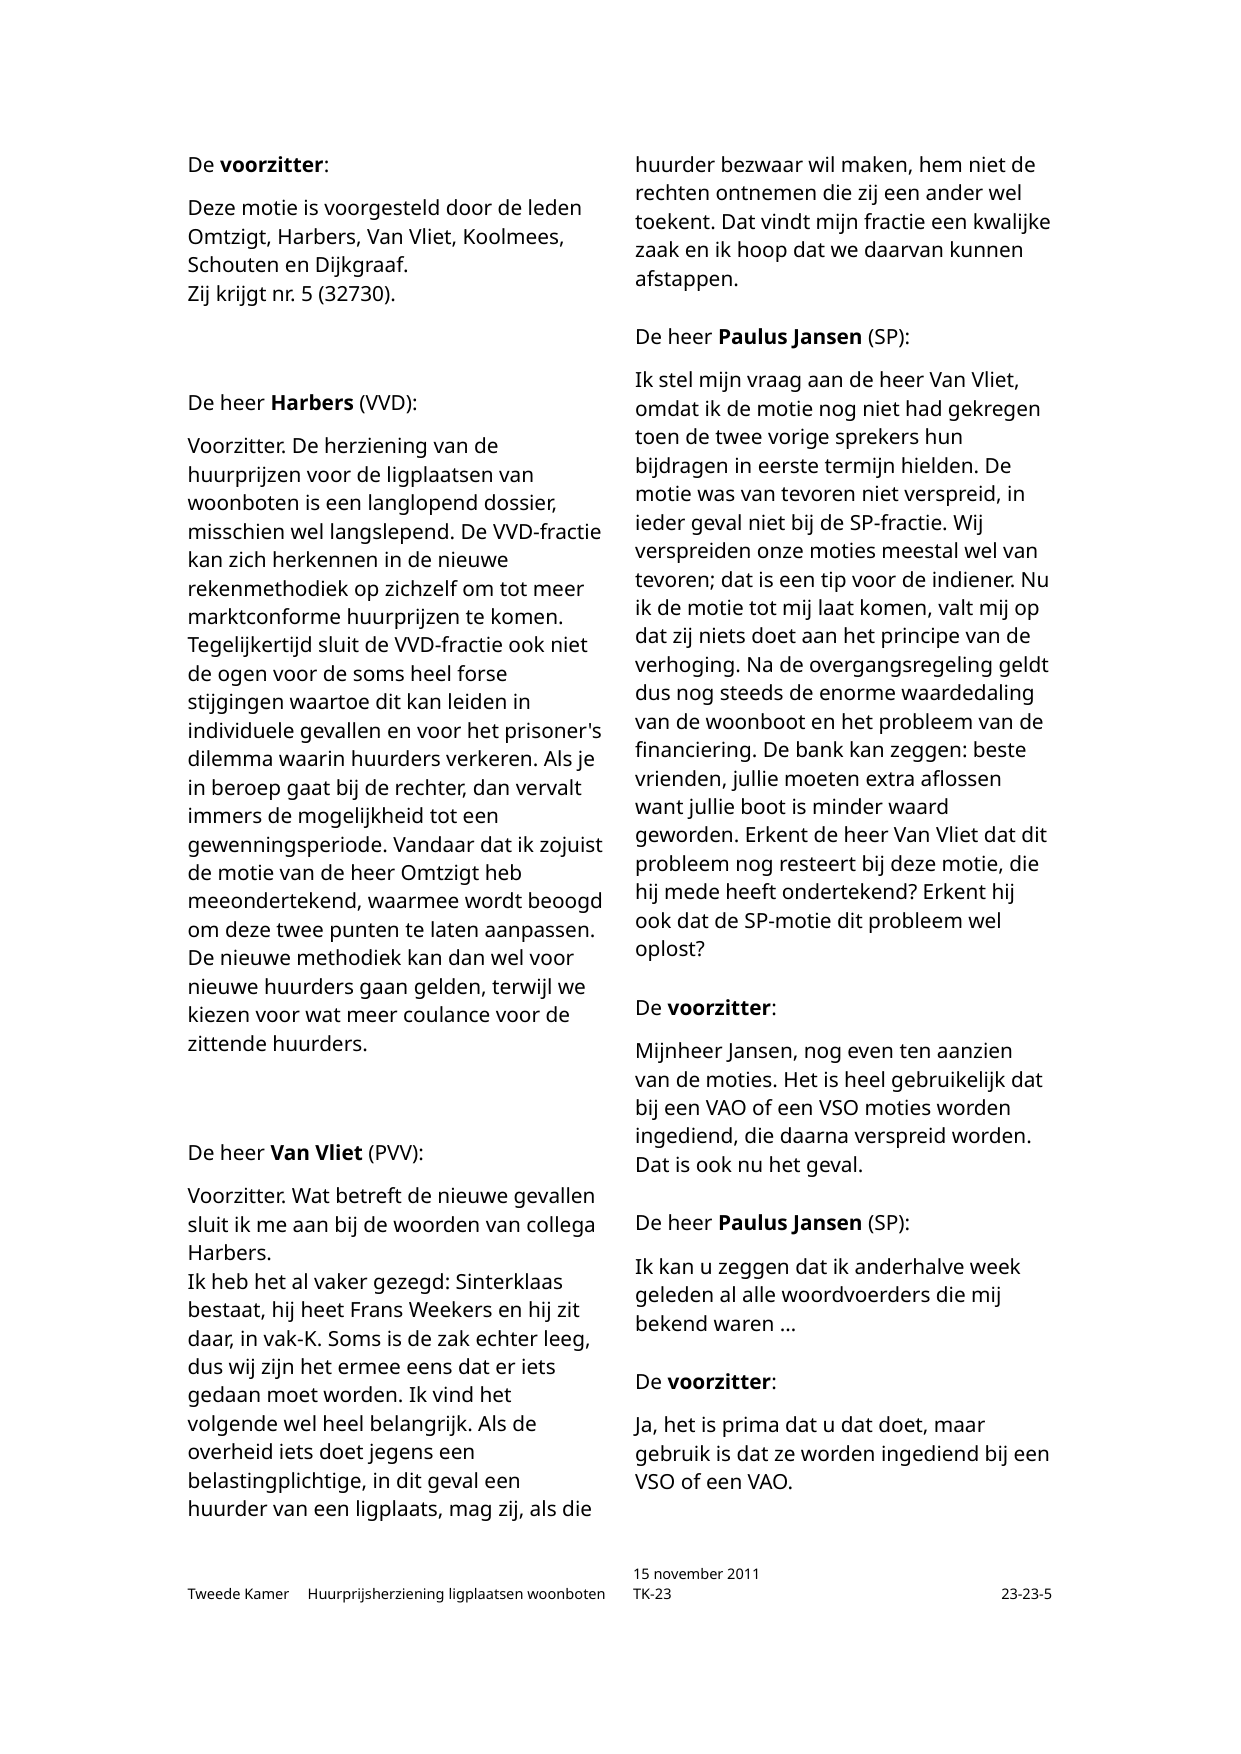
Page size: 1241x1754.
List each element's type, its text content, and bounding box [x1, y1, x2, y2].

text Ik heb het al vaker gezegd: Sinterklaas bestaat, hij heet Frans Weekers en hij zit daar, in vak-K. Soms is de zak echter leeg, dus wij zijn het ermee eens dat er iets gedaan moet worden. Ik vind het volgende wel heel belangrijk. Als de overheid iets doet jegens een belastingplichtige, in dit geval een huurder van een ligplaats, mag zij, als die [187, 1267, 605, 1523]
text Voorzitter. De herziening van de huurprijzen voor de ligplaatsen van woonboten is een langlopend dossier, misschien wel langslepend. De VVD-fractie kan zich herkennen in de nieuwe rekenmethodiek op zichzelf om tot meer marktconforme huurprijzen te komen. Tegelijkertijd sluit de VVD-fractie ook niet de ogen voor de soms heel forse stijgingen waartoe dit kan leiden in individuele gevallen en voor het prisoner's dilemma waarin huurders verkeren. Als je in beroep gaat bij de rechter, dan vervalt immers de mogelijkheid tot een gewenningsperiode. Vandaar dat ik zojuist de motie van de heer Omtzigt heb meeondertekend, waarmee wordt beoogd om deze twee punten te laten aanpassen. De nieuwe methodiek kan dan wel voor nieuwe huurders gaan gelden, terwijl we kiezen voor wat meer coulance voor de zittende huurders. [187, 432, 605, 1057]
text Zij krijgt nr. 5 (32730). [187, 279, 605, 307]
text Deze motie is voorgesteld door de leden Omtzigt, Harbers, Van Vliet, Koolmees, Schouten en Dijkgraaf. [187, 193, 605, 279]
text  [187, 1087, 605, 1116]
text De heer Van Vliet (PVV): [187, 1138, 605, 1167]
text De voorzitter: [635, 1367, 1053, 1396]
text De voorzitter: [187, 150, 605, 178]
text Voorzitter. Wat betreft de nieuwe gevallen sluit ik me aan bij de woorden van collega Harbers. [187, 1182, 605, 1267]
text Ja, het is prima dat u dat doet, maar gebruik is dat ze worden ingediend bij een VSO of een VAO. [635, 1411, 1053, 1496]
text  [187, 337, 605, 366]
text Mijnheer Jansen, nog even ten aanzien van de moties. Het is heel gebruikelijk dat bij een VAO of een VSO moties worden ingediend, die daarna verspreid worden. Dat is ook nu het geval. [635, 1036, 1053, 1178]
text De voorzitter: [635, 993, 1053, 1021]
text De heer Paulus Jansen (SP): [635, 322, 1053, 351]
text huurder bezwaar wil maken, hem niet de rechten ontnemen die zij een ander wel toekent. Dat vindt mijn fractie een kwalijke zaak en ik hoop dat we daarvan kunnen afstappen. [635, 150, 1053, 292]
text Ik kan u zeggen dat ik anderhalve week geleden al alle woordvoerders die mij bekend waren … [635, 1252, 1053, 1337]
text De heer Paulus Jansen (SP): [635, 1208, 1053, 1237]
text De heer Harbers (VVD): [187, 388, 605, 417]
text Ik stel mijn vraag aan de heer Van Vliet, omdat ik de motie nog niet had gekregen toen de twee vorige sprekers hun bijdragen in eerste termijn hielden. De motie was van tevoren niet verspreid, in ieder geval niet bij de SP-fractie. Wij verspreiden onze moties meestal wel van tevoren; dat is een tip voor de indiener. Nu ik de motie tot mij laat komen, valt mij op dat zij niets doet aan het principe van de verhoging. Na de overgangsregeling geldt dus nog steeds de enorme waardedaling van de woonboot en het probleem van de financiering. De bank kan zeggen: beste vrienden, jullie moeten extra aflossen want jullie boot is minder waard geworden. Erkent de heer Van Vliet dat dit probleem nog resteert bij deze motie, die hij mede heeft ondertekend? Erkent hij ook dat de SP-motie dit probleem wel oplost? [635, 366, 1053, 963]
